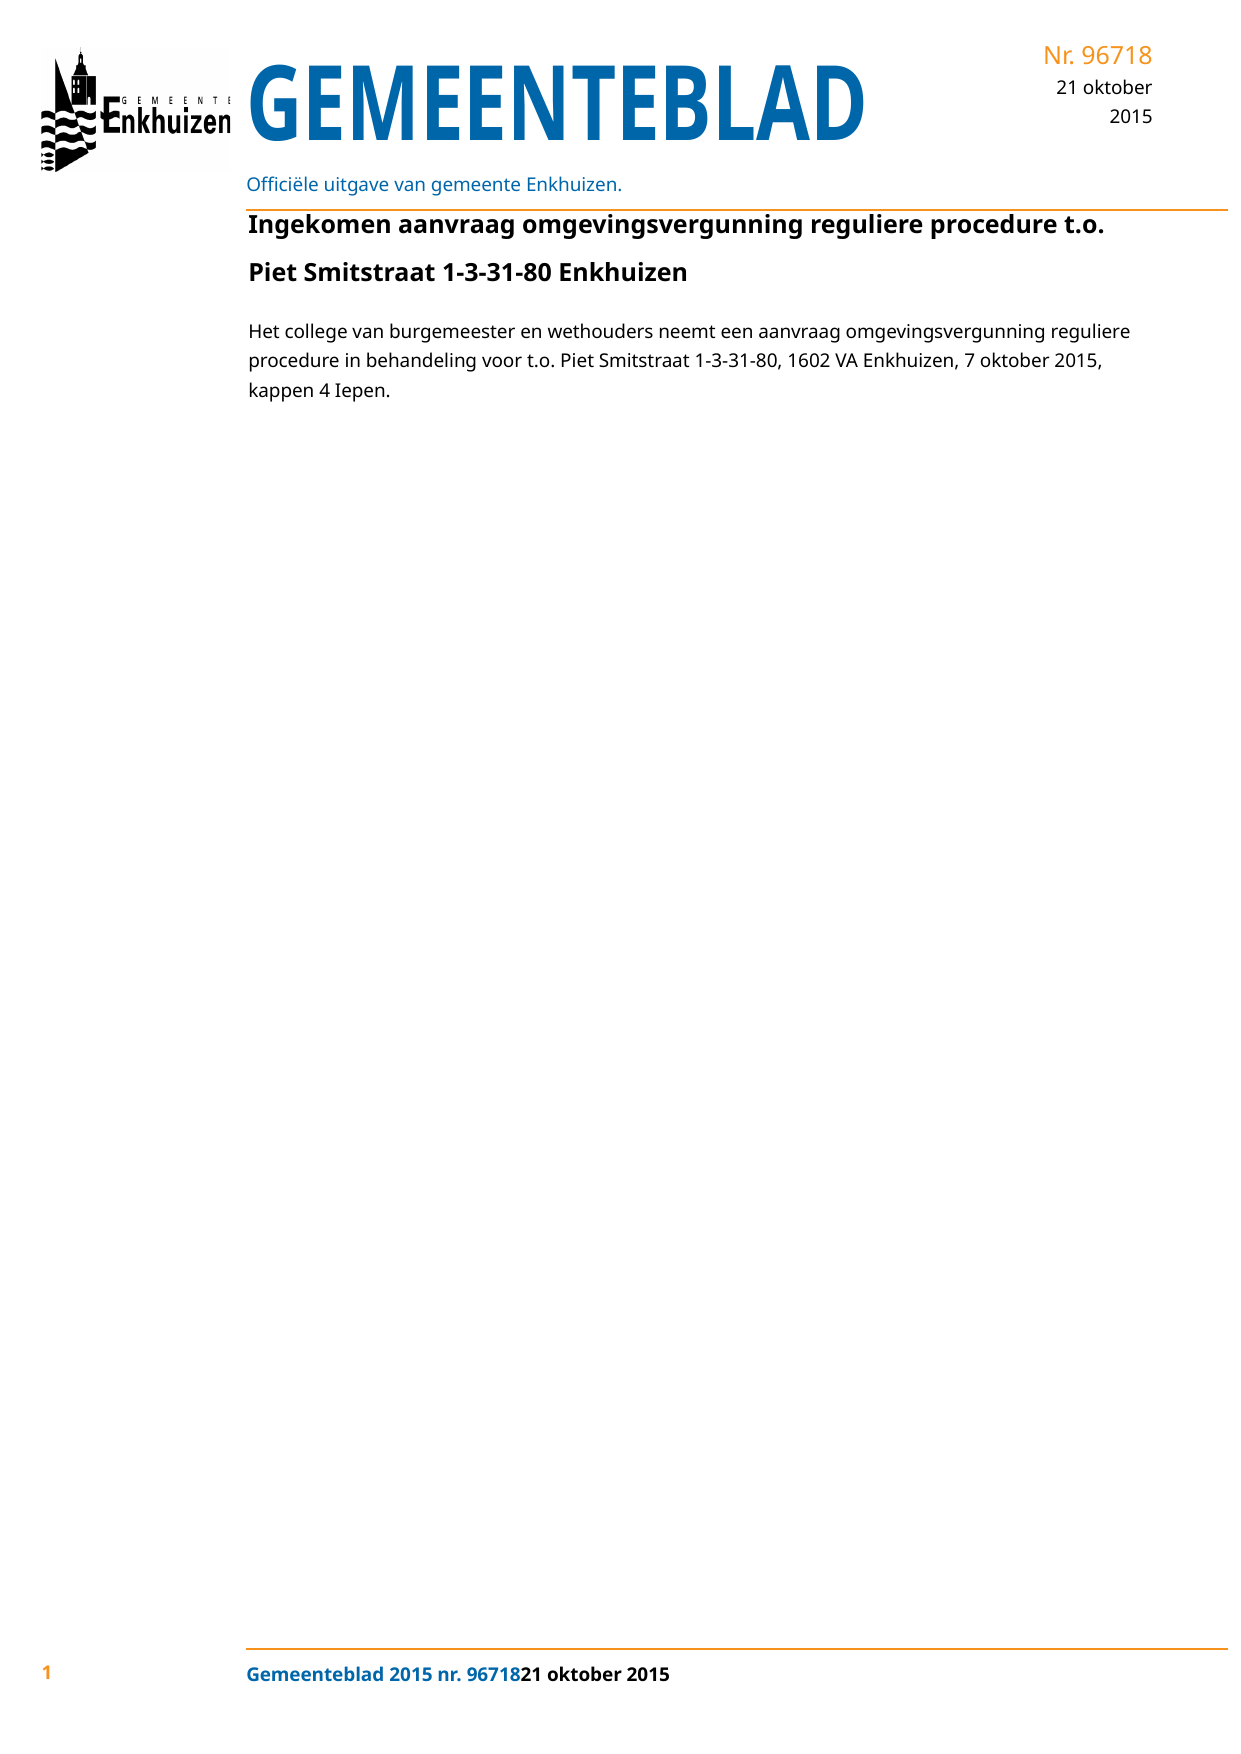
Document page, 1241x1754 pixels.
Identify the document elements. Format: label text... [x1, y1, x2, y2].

text Ingekomen aanvraag omgevingsvergunning reguliere procedure t.o. Piet Smitstraat 1-3-31-80 Enkhuizen [248, 211, 1152, 288]
picture [41, 47, 231, 172]
text Het college van burgemeester en wethouders neemt een aanvraag omgevingsvergunning reguliere procedure in behandeling voor t.o. Piet Smitstraat 1-3-31-80, 1602 VA Enkhuizen, 7 oktober 2015, kappen 4 Iepen. [248, 318, 1152, 403]
